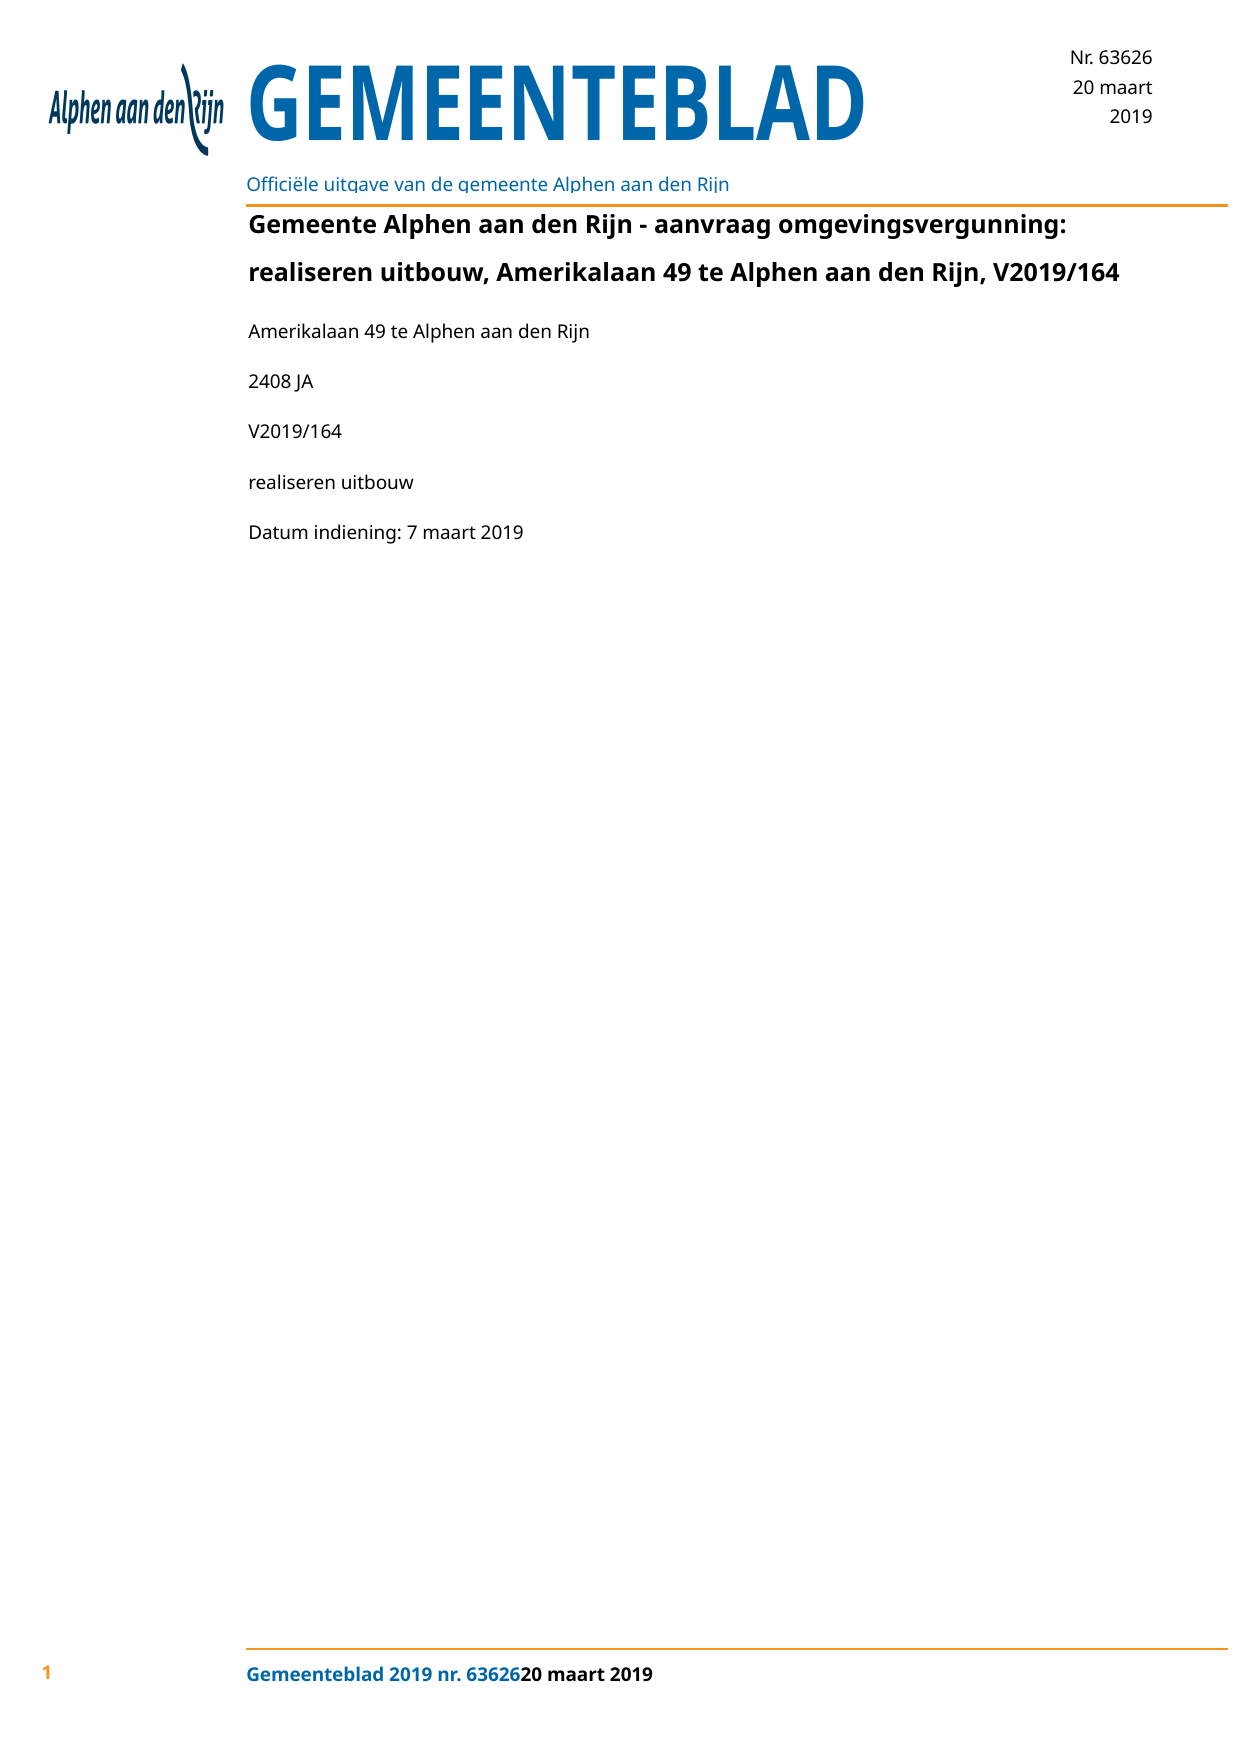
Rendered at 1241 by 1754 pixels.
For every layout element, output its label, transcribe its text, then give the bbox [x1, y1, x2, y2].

text Amerikalaan 49 te Alphen aan den Rijn [248, 318, 1152, 344]
text Gemeente Alphen aan den Rijn - aanvraag omgevingsvergunning: realiseren uitbouw, Amerikalaan 49 te Alphen aan den Rijn, V2019/164 [248, 207, 1152, 288]
picture [41, 47, 231, 172]
text Datum indiening: 7 maart 2019 [248, 519, 1152, 545]
text V2019/164 [248, 419, 1152, 444]
text realiseren uitbouw [248, 469, 1152, 495]
text 2408 JA [248, 368, 1152, 394]
